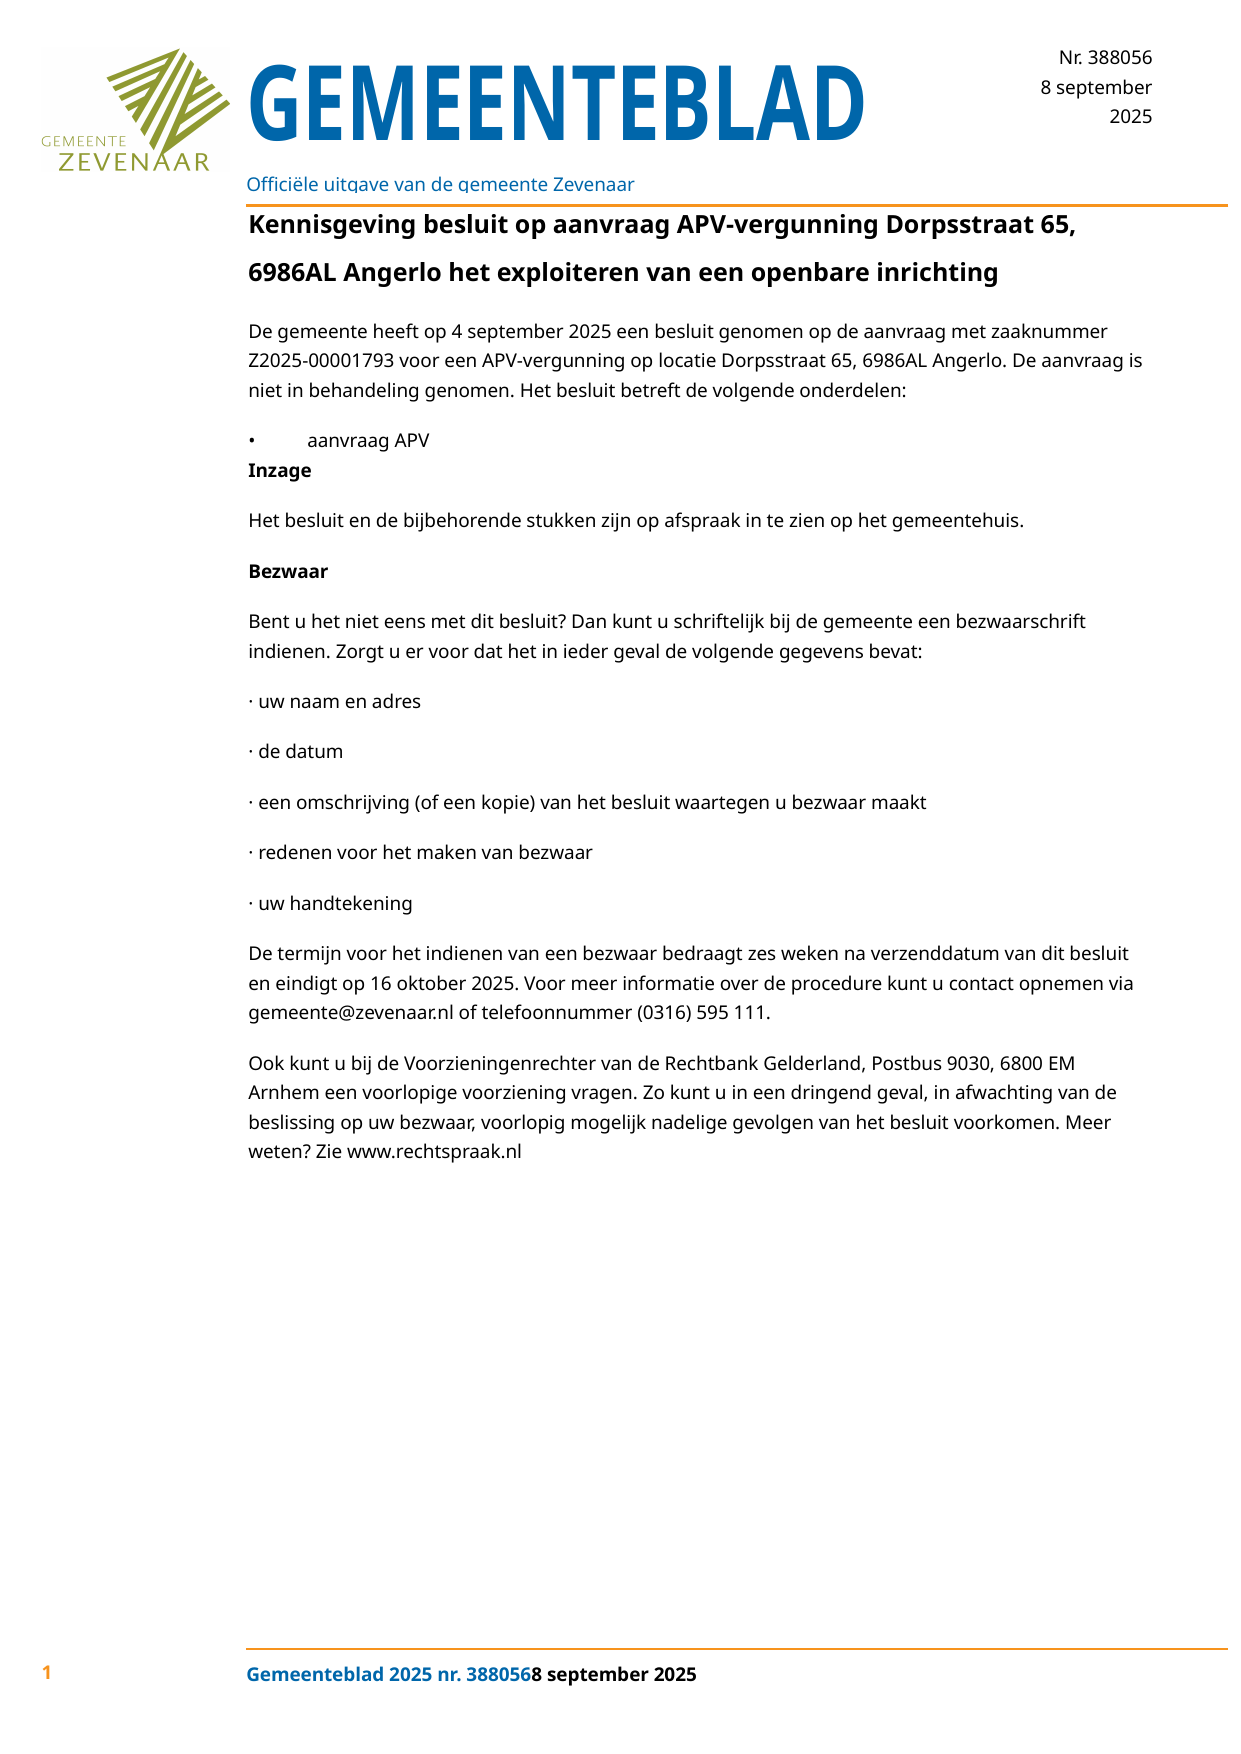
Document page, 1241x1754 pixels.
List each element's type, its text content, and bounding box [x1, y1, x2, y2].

text · de datum [248, 739, 1152, 764]
picture [41, 47, 231, 172]
text · redenen voor het maken van bezwaar [248, 839, 1152, 865]
text · uw handtekening [248, 890, 1152, 916]
text Het besluit en de bijbehorende stukken zijn op afspraak in te zien op het gemeentehuis. [248, 507, 1152, 533]
text Kennisgeving besluit op aanvraag APV-vergunning Dorpsstraat 65, 6986AL Angerlo het exploiteren van een openbare inrichting [248, 207, 1152, 288]
text Inzage [248, 457, 1152, 483]
text Bezwaar [248, 558, 1152, 584]
text De termijn voor het indienen van een bezwaar bedraagt zes weken na verzenddatum van dit besluit en eindigt op 16 oktober 2025. Voor meer informatie over de procedure kunt u contact opnemen via gemeente@zevenaar.nl of telefoonnummer (0316) 595 111. [248, 940, 1152, 1025]
text Ook kunt u bij de Voorzieningenrechter van de Rechtbank Gelderland, Postbus 9030, 6800 EM Arnhem een voorlopige voorziening vragen. Zo kunt u in een dringend geval, in afwachting van de beslissing op uw bezwaar, voorlopig mogelijk nadelige gevolgen van het besluit voorkomen. Meer weten? Zie www.rechtspraak.nl [248, 1050, 1152, 1164]
text De gemeente heeft op 4 september 2025 een besluit genomen op de aanvraag met zaaknummer Z2025-00001793 voor een APV-vergunning op locatie Dorpsstraat 65, 6986AL Angerlo. De aanvraag is niet in behandeling genomen. Het besluit betreft de volgende onderdelen: [248, 318, 1152, 403]
text Bent u het niet eens met dit besluit? Dan kunt u schriftelijk bij de gemeente een bezwaarschrift indienen. Zorgt u er voor dat het in ieder geval de volgende gegevens bevat: [248, 608, 1152, 664]
text · uw naam en adres [248, 688, 1152, 714]
list aanvraag APV [248, 427, 1152, 453]
text · een omschrijving (of een kopie) van het besluit waartegen u bezwaar maakt [248, 789, 1152, 815]
